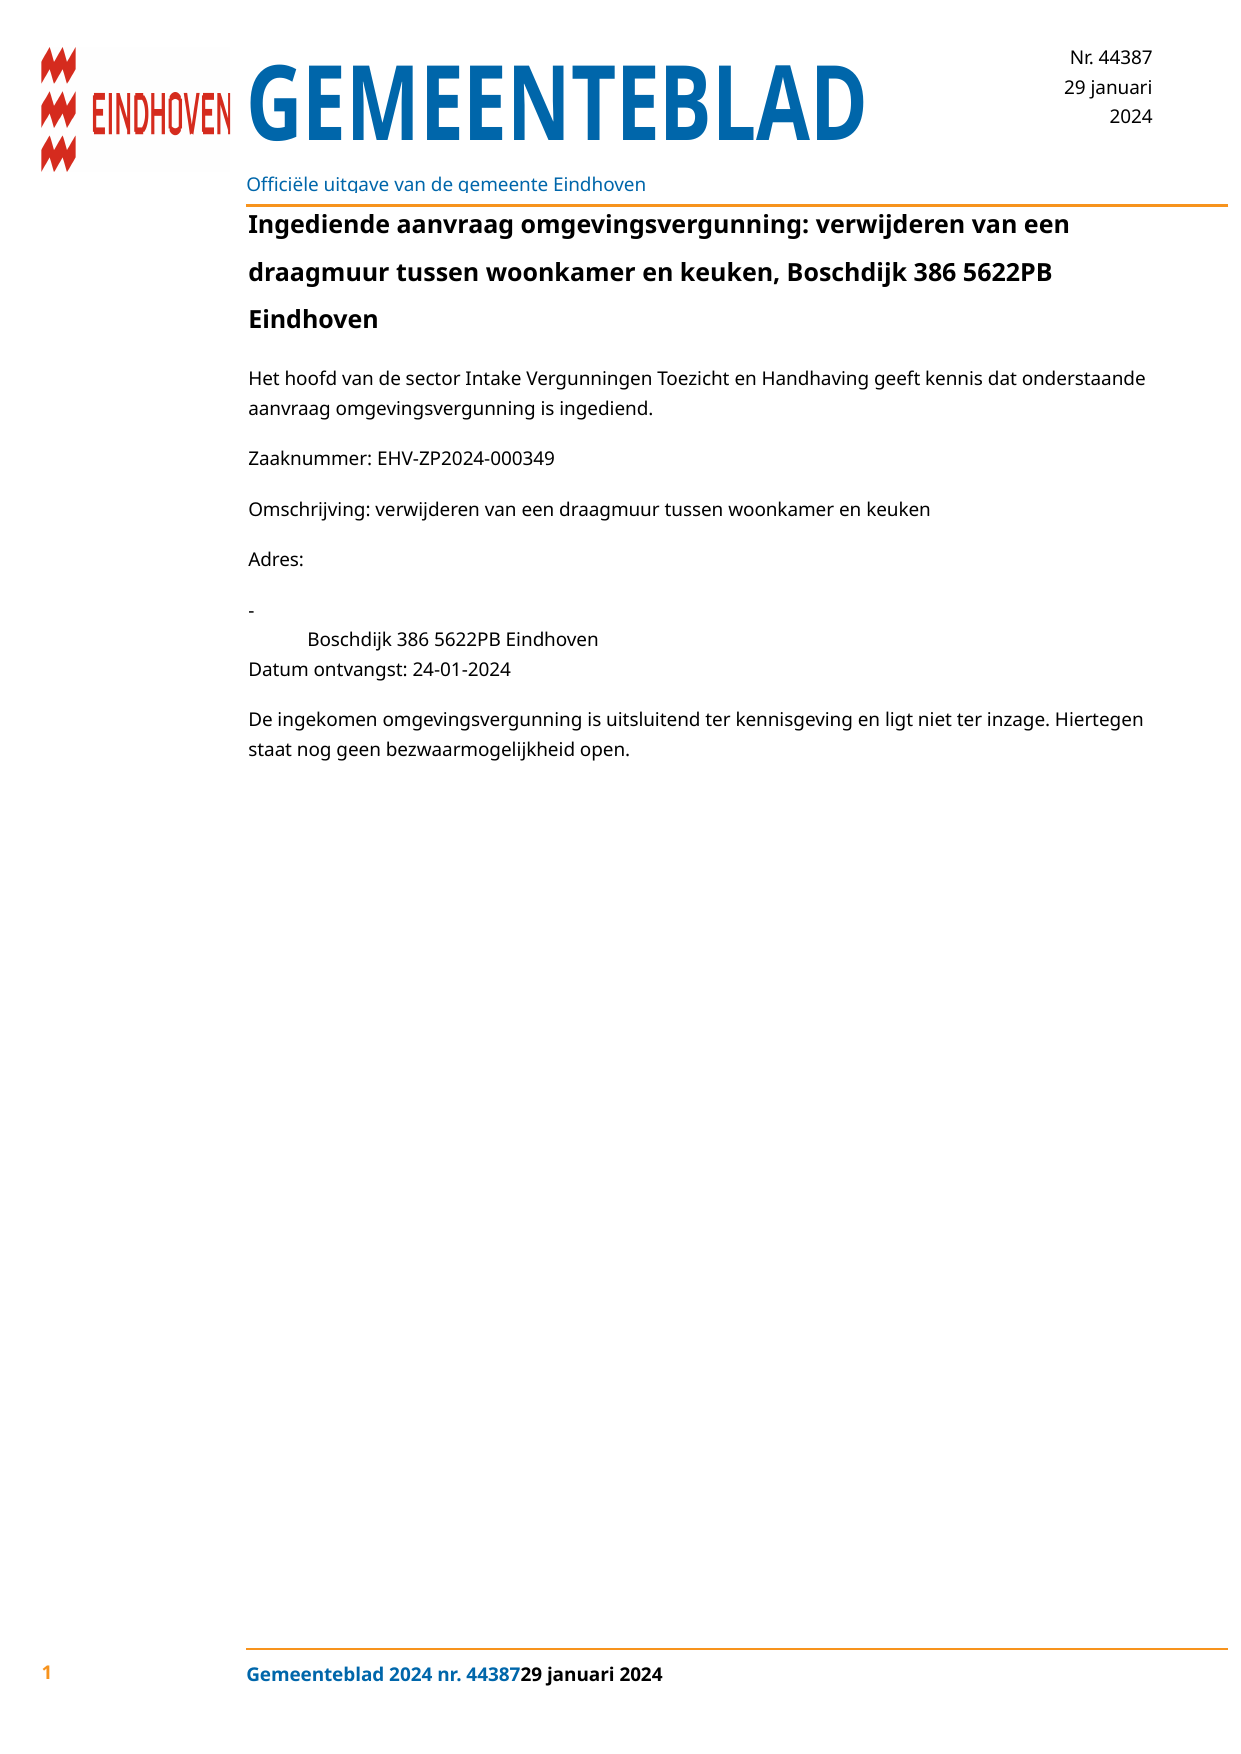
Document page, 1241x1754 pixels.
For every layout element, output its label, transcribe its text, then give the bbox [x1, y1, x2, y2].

text Zaaknummer: EHV-ZP2024-000349 [248, 446, 1152, 471]
text Adres: [248, 546, 1152, 572]
text Omschrijving: verwijderen van een draagmuur tussen woonkamer en keuken [248, 496, 1152, 522]
text Ingediende aanvraag omgevingsvergunning: verwijderen van een draagmuur tussen woonkamer en keuken, Boschdijk 386 5622PB Eindhoven [248, 207, 1152, 336]
picture [41, 47, 231, 172]
text Datum ontvangst: 24-01-2024 [248, 656, 1152, 682]
list Boschdijk 386 5622PB Eindhoven [248, 626, 1152, 652]
text De ingekomen omgevingsvergunning is uitsluitend ter kennisgeving en ligt niet ter inzage. Hiertegen staat nog geen bezwaarmogelijkheid open. [248, 706, 1152, 762]
text Het hoofd van de sector Intake Vergunningen Toezicht en Handhaving geeft kennis dat onderstaande aanvraag omgevingsvergunning is ingediend. [248, 366, 1152, 421]
